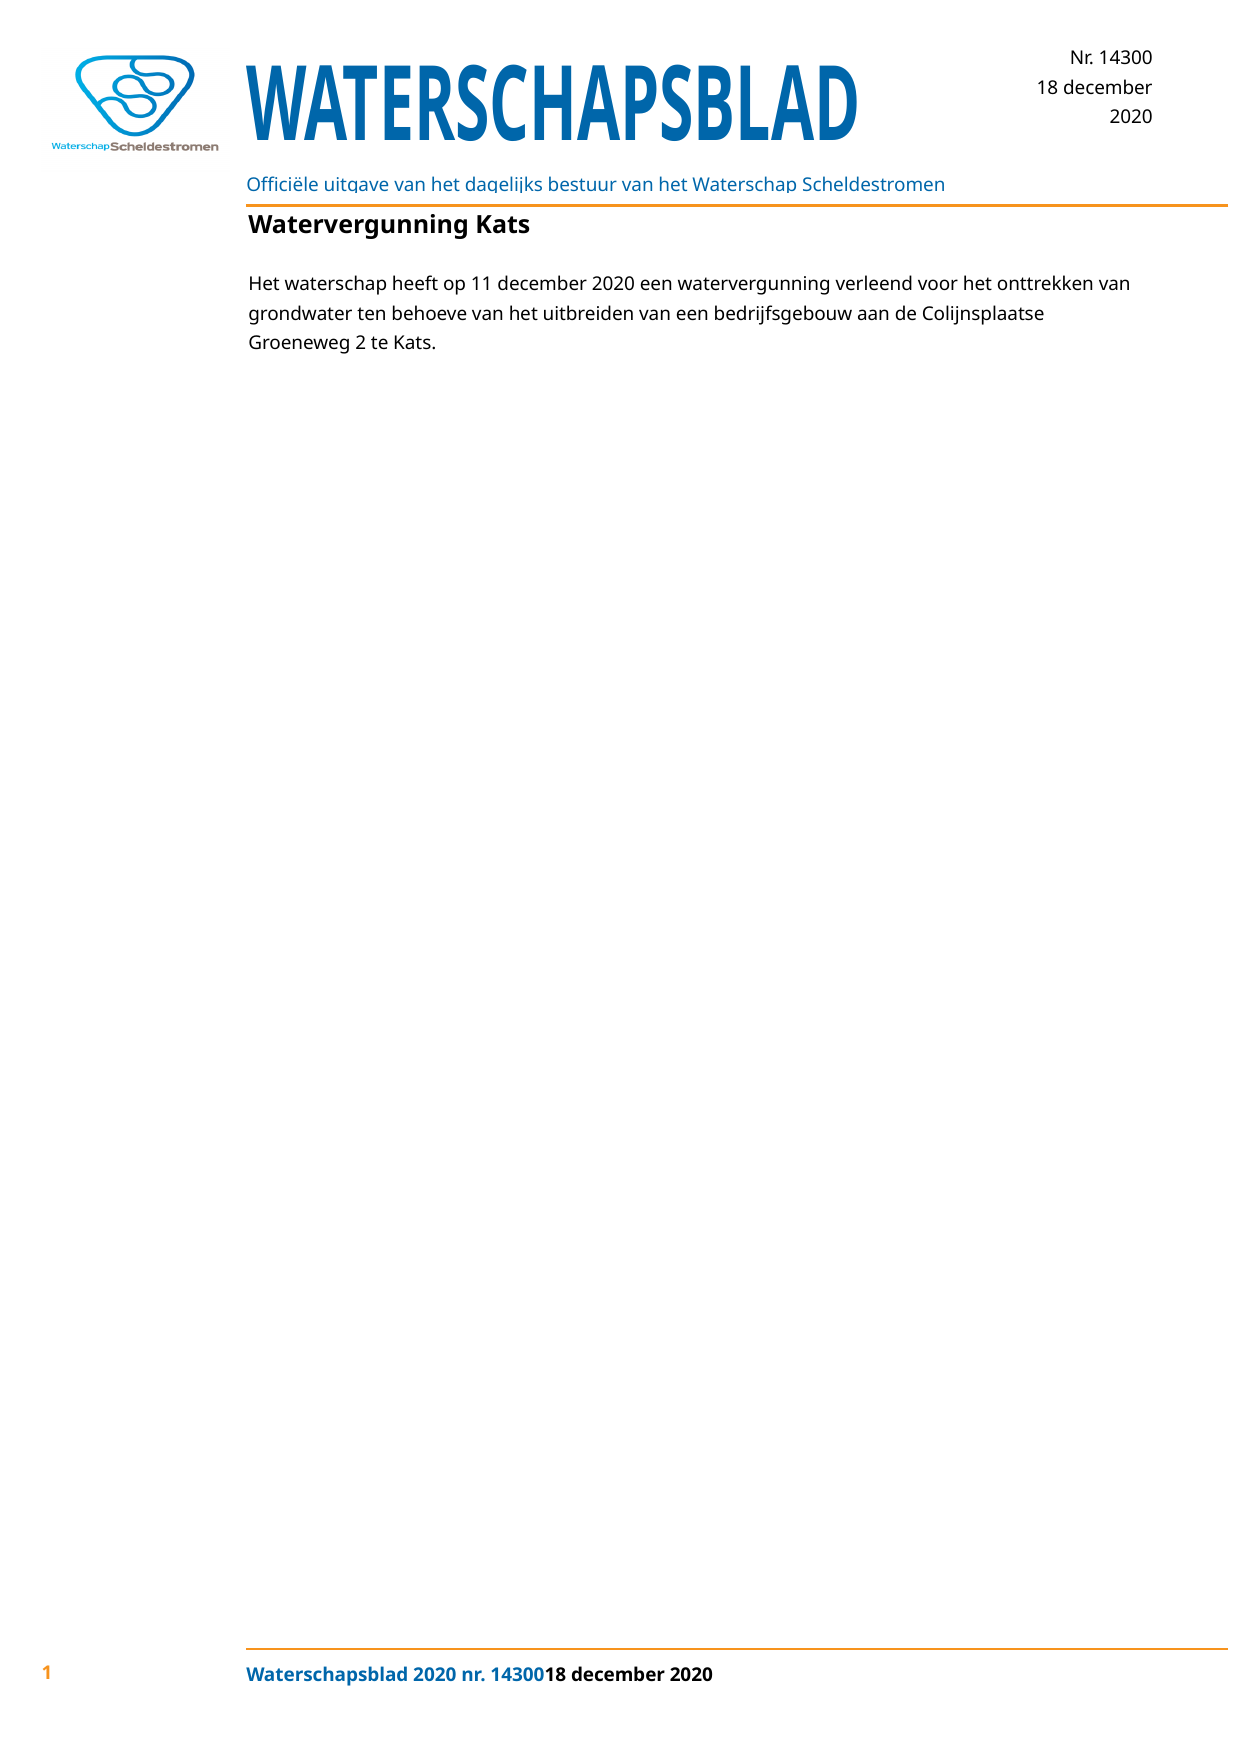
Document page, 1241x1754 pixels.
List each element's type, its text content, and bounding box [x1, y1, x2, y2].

text Watervergunning Kats [248, 207, 1152, 241]
text Het waterschap heeft op 11 december 2020 een watervergunning verleend voor het onttrekken van grondwater ten behoeve van het uitbreiden van een bedrijfsgebouw aan de Colijnsplaatse Groeneweg 2 te Kats. [248, 270, 1152, 355]
picture [41, 47, 231, 172]
